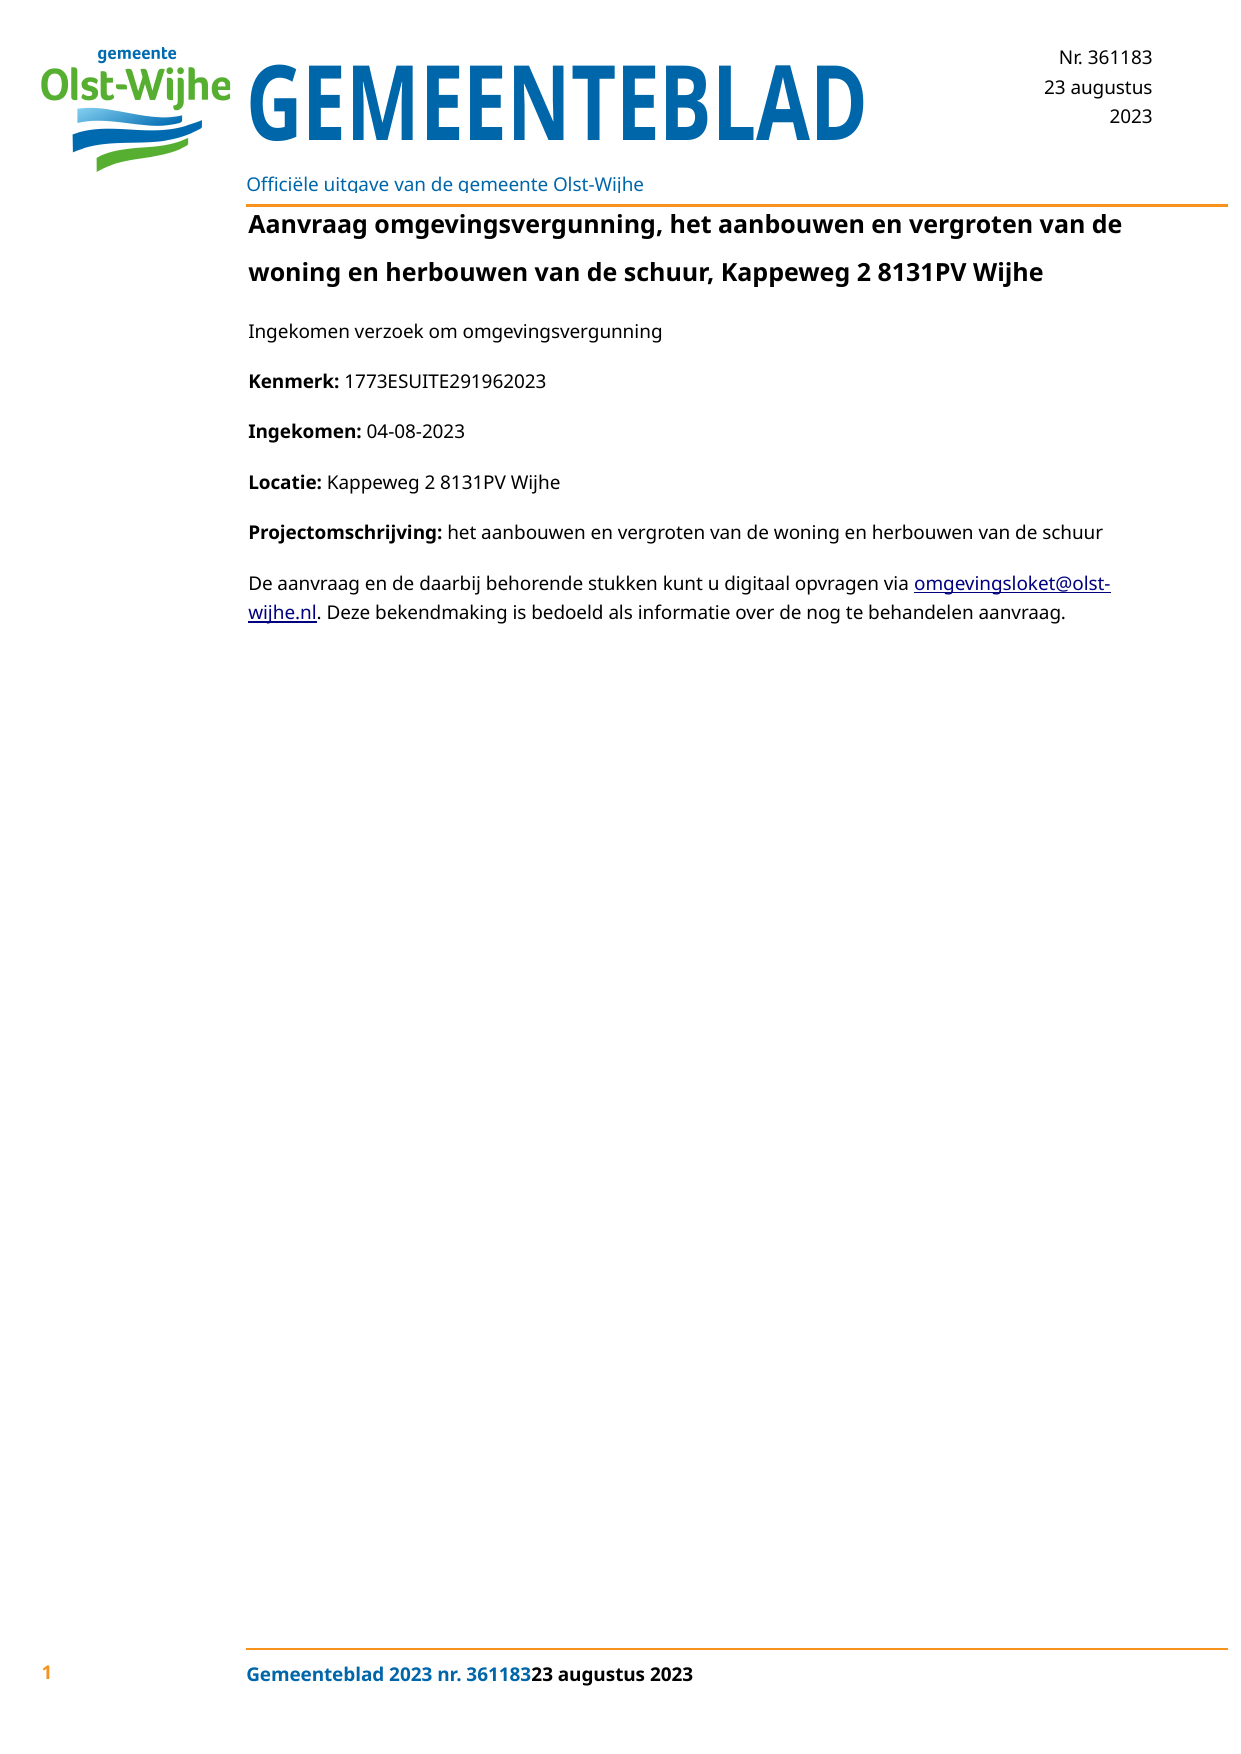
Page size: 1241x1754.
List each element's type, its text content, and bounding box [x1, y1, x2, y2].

text Locatie: Kappeweg 2 8131PV Wijhe [248, 469, 1152, 495]
text De aanvraag en de daarbij behorende stukken kunt u digitaal opvragen via omgevingsloket@olst-wijhe.nl. Deze bekendmaking is bedoeld als informatie over de nog te behandelen aanvraag. [248, 570, 1152, 625]
picture [41, 47, 231, 172]
text Kenmerk: 1773ESUITE291962023 [248, 368, 1152, 394]
text Ingekomen: 04-08-2023 [248, 419, 1152, 444]
text Aanvraag omgevingsvergunning, het aanbouwen en vergroten van de woning en herbouwen van de schuur, Kappeweg 2 8131PV Wijhe [248, 207, 1152, 288]
text Ingekomen verzoek om omgevingsvergunning [248, 318, 1152, 344]
text Projectomschrijving: het aanbouwen en vergroten van de woning en herbouwen van de schuur [248, 519, 1152, 545]
